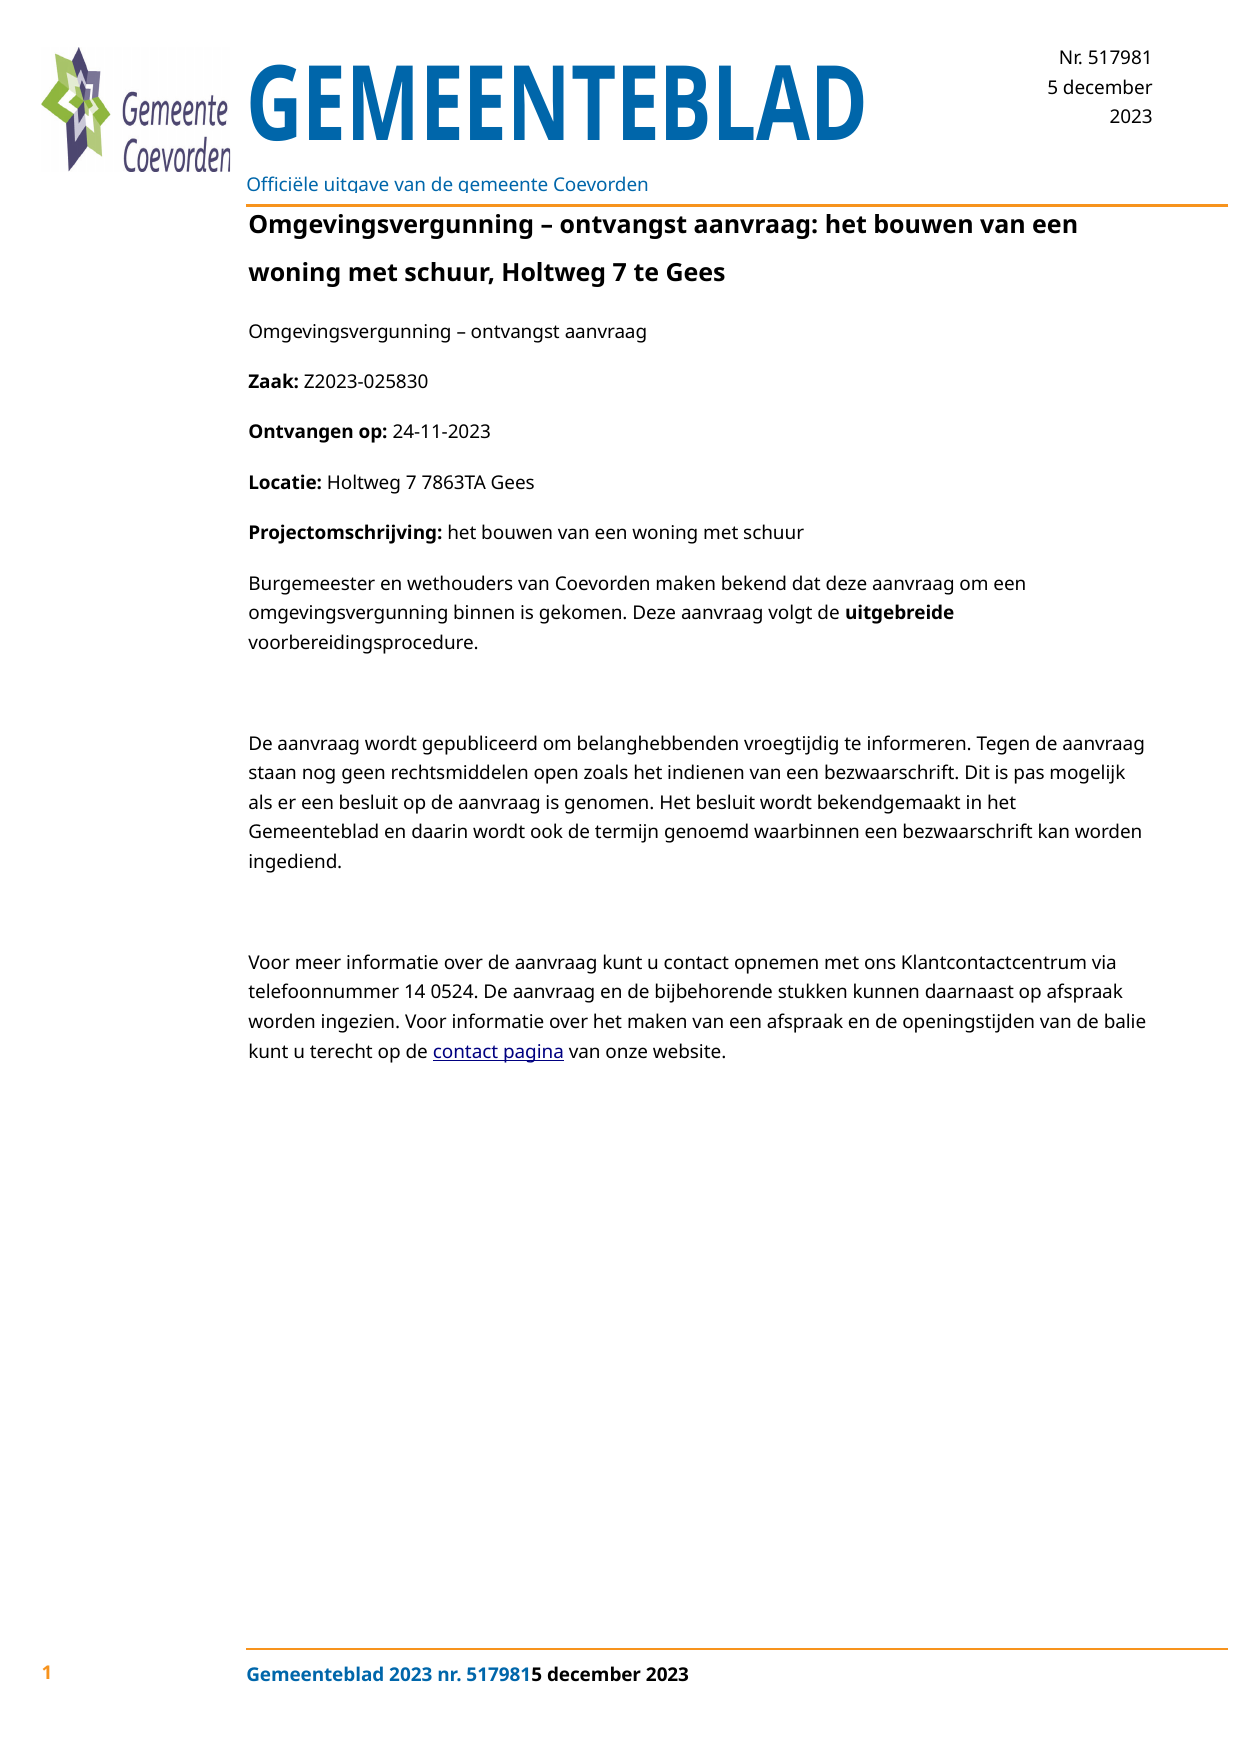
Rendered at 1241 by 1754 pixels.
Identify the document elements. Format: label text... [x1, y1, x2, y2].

text Ontvangen op: 24-11-2023 [248, 419, 1152, 444]
text Voor meer informatie over de aanvraag kunt u contact opnemen met ons Klantcontactcentrum via telefoonnummer 14 0524. De aanvraag en de bijbehorende stukken kunnen daarnaast op afspraak worden ingezien. Voor informatie over het maken van een afspraak en de openingstijden van de balie kunt u terecht op de contact pagina van onze website. [248, 949, 1152, 1064]
text Projectomschrijving: het bouwen van een woning met schuur [248, 519, 1152, 545]
text Omgevingsvergunning – ontvangst aanvraag: het bouwen van een woning met schuur, Holtweg 7 te Gees [248, 207, 1152, 288]
text Locatie: Holtweg 7 7863TA Gees [248, 469, 1152, 495]
text Omgevingsvergunning – ontvangst aanvraag [248, 318, 1152, 344]
text Burgemeester en wethouders van Coevorden maken bekend dat deze aanvraag om een omgevingsvergunning binnen is gekomen. Deze aanvraag volgt de uitgebreide voorbereidingsprocedure. [248, 570, 1152, 655]
picture [41, 47, 231, 172]
text De aanvraag wordt gepubliceerd om belanghebbenden vroegtijdig te informeren. Tegen de aanvraag staan nog geen rechtsmiddelen open zoals het indienen van een bezwaarschrift. Dit is pas mogelijk als er een besluit op de aanvraag is genomen. Het besluit wordt bekendgemaakt in het Gemeenteblad en daarin wordt ook de termijn genoemd waarbinnen een bezwaarschrift kan worden ingediend. [248, 730, 1152, 874]
text Zaak: Z2023-025830 [248, 368, 1152, 394]
